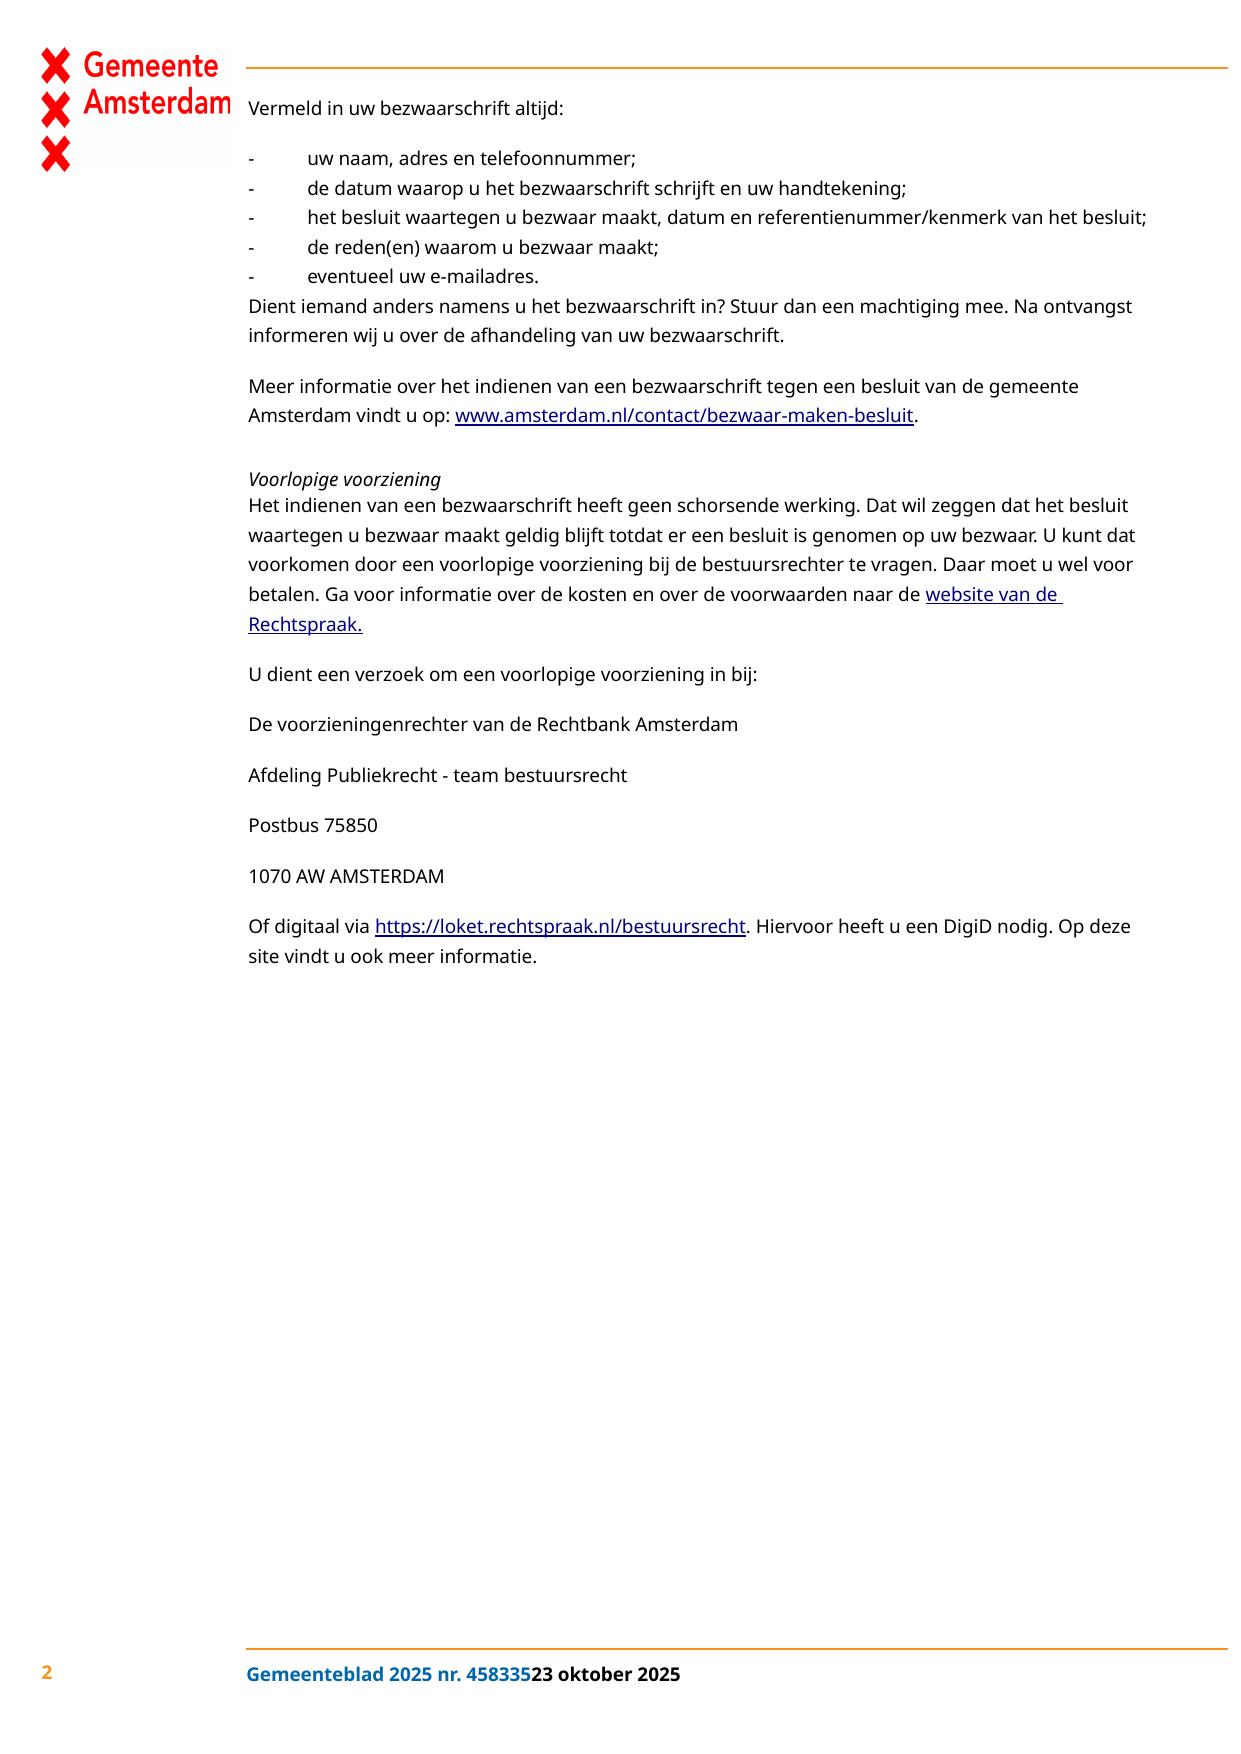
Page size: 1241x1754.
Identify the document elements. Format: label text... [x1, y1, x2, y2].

text 1070 AW AMSTERDAM [248, 863, 1152, 888]
text De voorzieningenrechter van de Rechtbank Amsterdam [248, 712, 1152, 737]
text Vermeld in uw bezwaarschrift altijd: [248, 95, 1152, 121]
text Of digitaal via https://loket.rechtspraak.nl/bestuursrecht. Hiervoor heeft u een DigiD nodig. Op deze site vindt u ook meer informatie. [248, 913, 1152, 968]
text Dient iemand anders namens u het bezwaarschrift in? Stuur dan een machtiging mee. Na ontvangst informeren wij u over de afhandeling van uw bezwaarschrift. [248, 293, 1152, 348]
list eventueel uw e-mailadres. [248, 263, 1152, 289]
list uw naam, adres en telefoonnummer; [248, 145, 1152, 171]
text Meer informatie over het indienen van een bezwaarschrift tegen een besluit van de gemeente Amsterdam vindt u op: www.amsterdam.nl/contact/bezwaar-maken-besluit. [248, 373, 1152, 428]
text Afdeling Publiekrecht - team bestuursrecht [248, 762, 1152, 788]
text Het indienen van een bezwaarschrift heeft geen schorsende werking. Dat wil zeggen dat het besluit waartegen u bezwaar maakt geldig blijft totdat er een besluit is genomen op uw bezwaar. U kunt dat voorkomen door een voorlopige voorziening bij de bestuursrechter te vragen. Daar moet u wel voor betalen. Ga voor informatie over de kosten en over de voorwaarden naar de website van de Rechtspraak. [248, 492, 1152, 636]
text Postbus 75850 [248, 812, 1152, 838]
list de datum waarop u het bezwaarschrift schrijft en uw handtekening; [248, 175, 1152, 201]
text U dient een verzoek om een voorlopige voorziening in bij: [248, 661, 1152, 687]
picture [41, 47, 231, 172]
list de reden(en) waarom u bezwaar maakt; [248, 234, 1152, 260]
text Voorlopige voorziening [248, 467, 1152, 492]
list het besluit waartegen u bezwaar maakt, datum en referentienummer/kenmerk van het besluit; [248, 204, 1152, 230]
